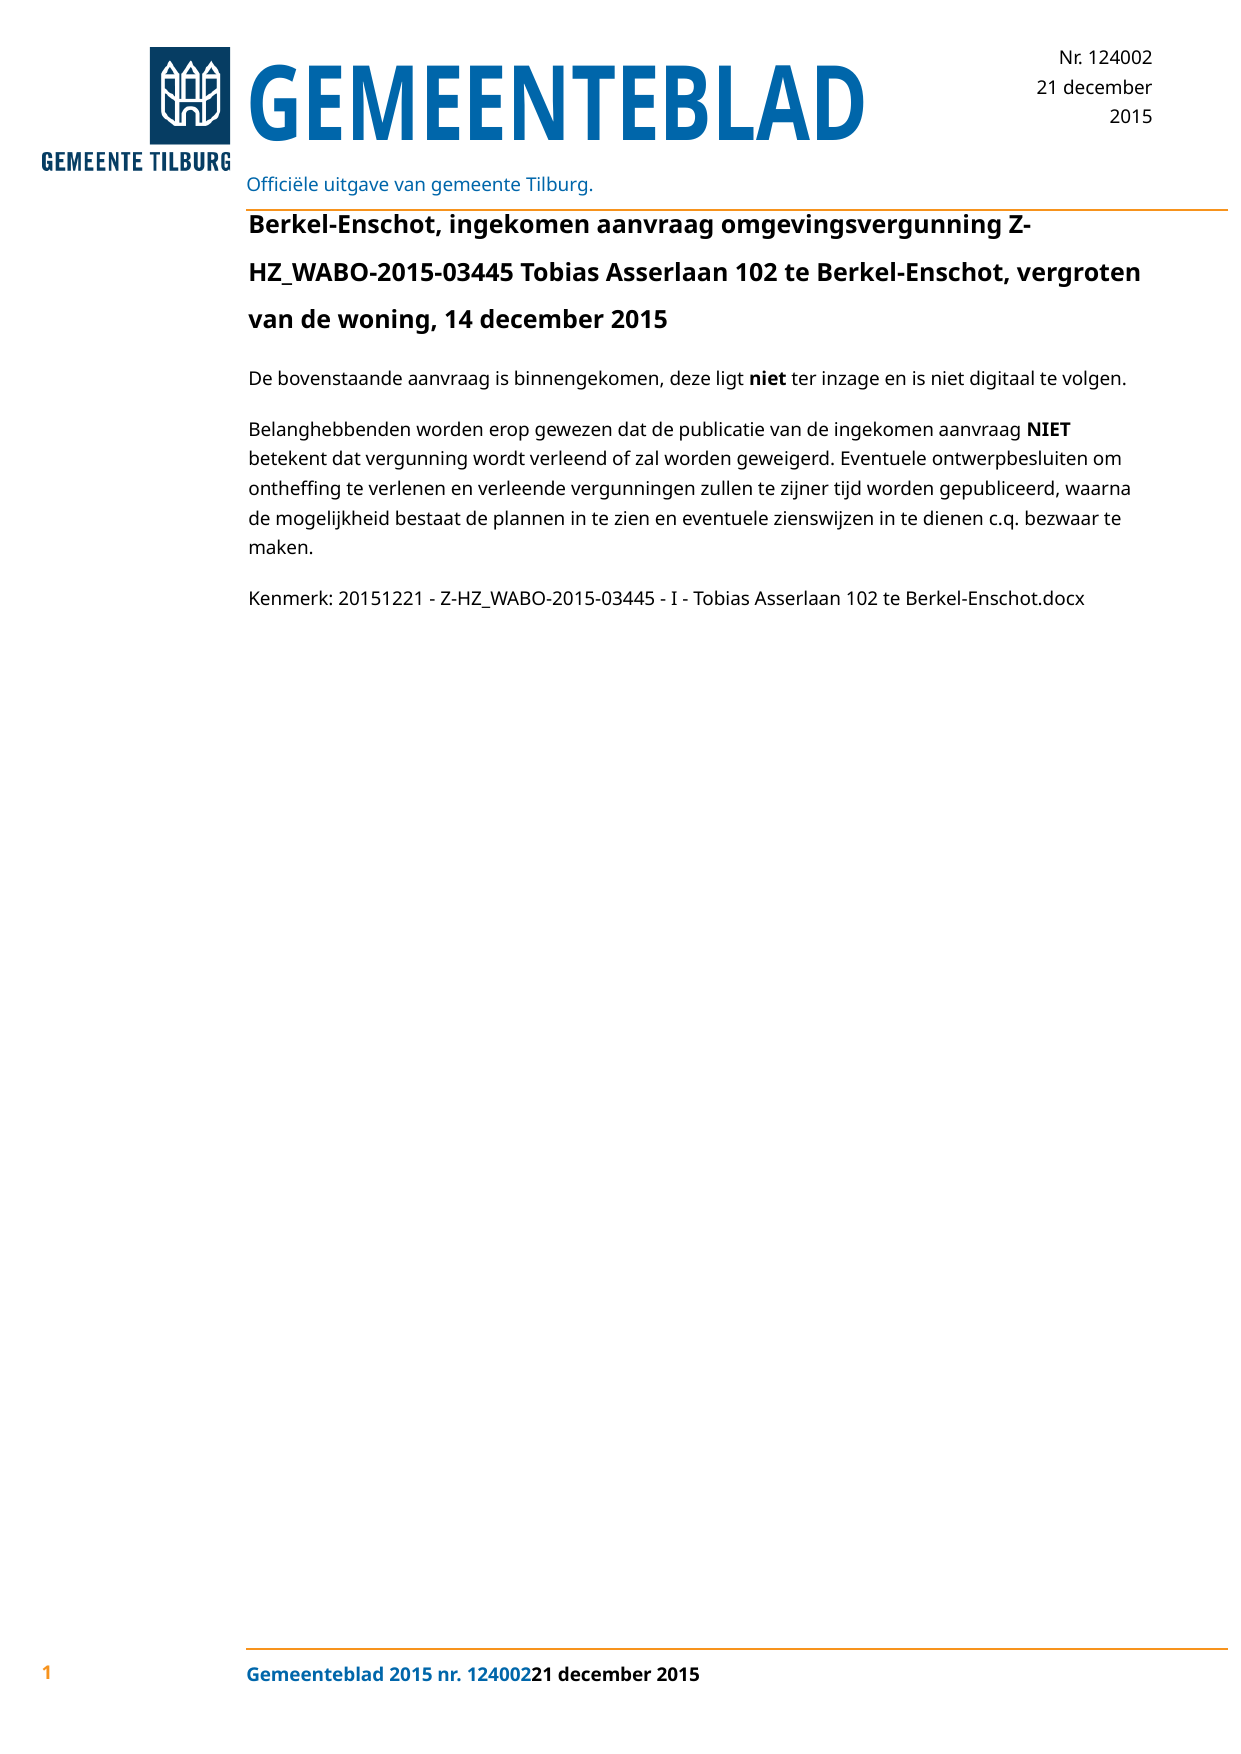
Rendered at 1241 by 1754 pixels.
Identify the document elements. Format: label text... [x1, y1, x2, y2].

text De bovenstaande aanvraag is binnengekomen, deze ligt niet ter inzage en is niet digitaal te volgen. [248, 366, 1152, 391]
picture [41, 47, 231, 172]
text Kenmerk: 20151221 - Z-HZ_WABO-2015-03445 - I - Tobias Asserlaan 102 te Berkel-Enschot.docx [248, 585, 1152, 610]
text Berkel-Enschot, ingekomen aanvraag omgevingsvergunning Z-HZ_WABO-2015-03445 Tobias Asserlaan 102 te Berkel-Enschot, vergroten van de woning, 14 december 2015 [248, 211, 1152, 336]
text Belanghebbenden worden erop gewezen dat de publicatie van de ingekomen aanvraag NIET betekent dat vergunning wordt verleend of zal worden geweigerd. Eventuele ontwerpbesluiten om ontheffing te verlenen en verleende vergunningen zullen te zijner tijd worden gepubliceerd, waarna de mogelijkheid bestaat de plannen in te zien en eventuele zienswijzen in te dienen c.q. bezwaar te maken. [248, 416, 1152, 560]
